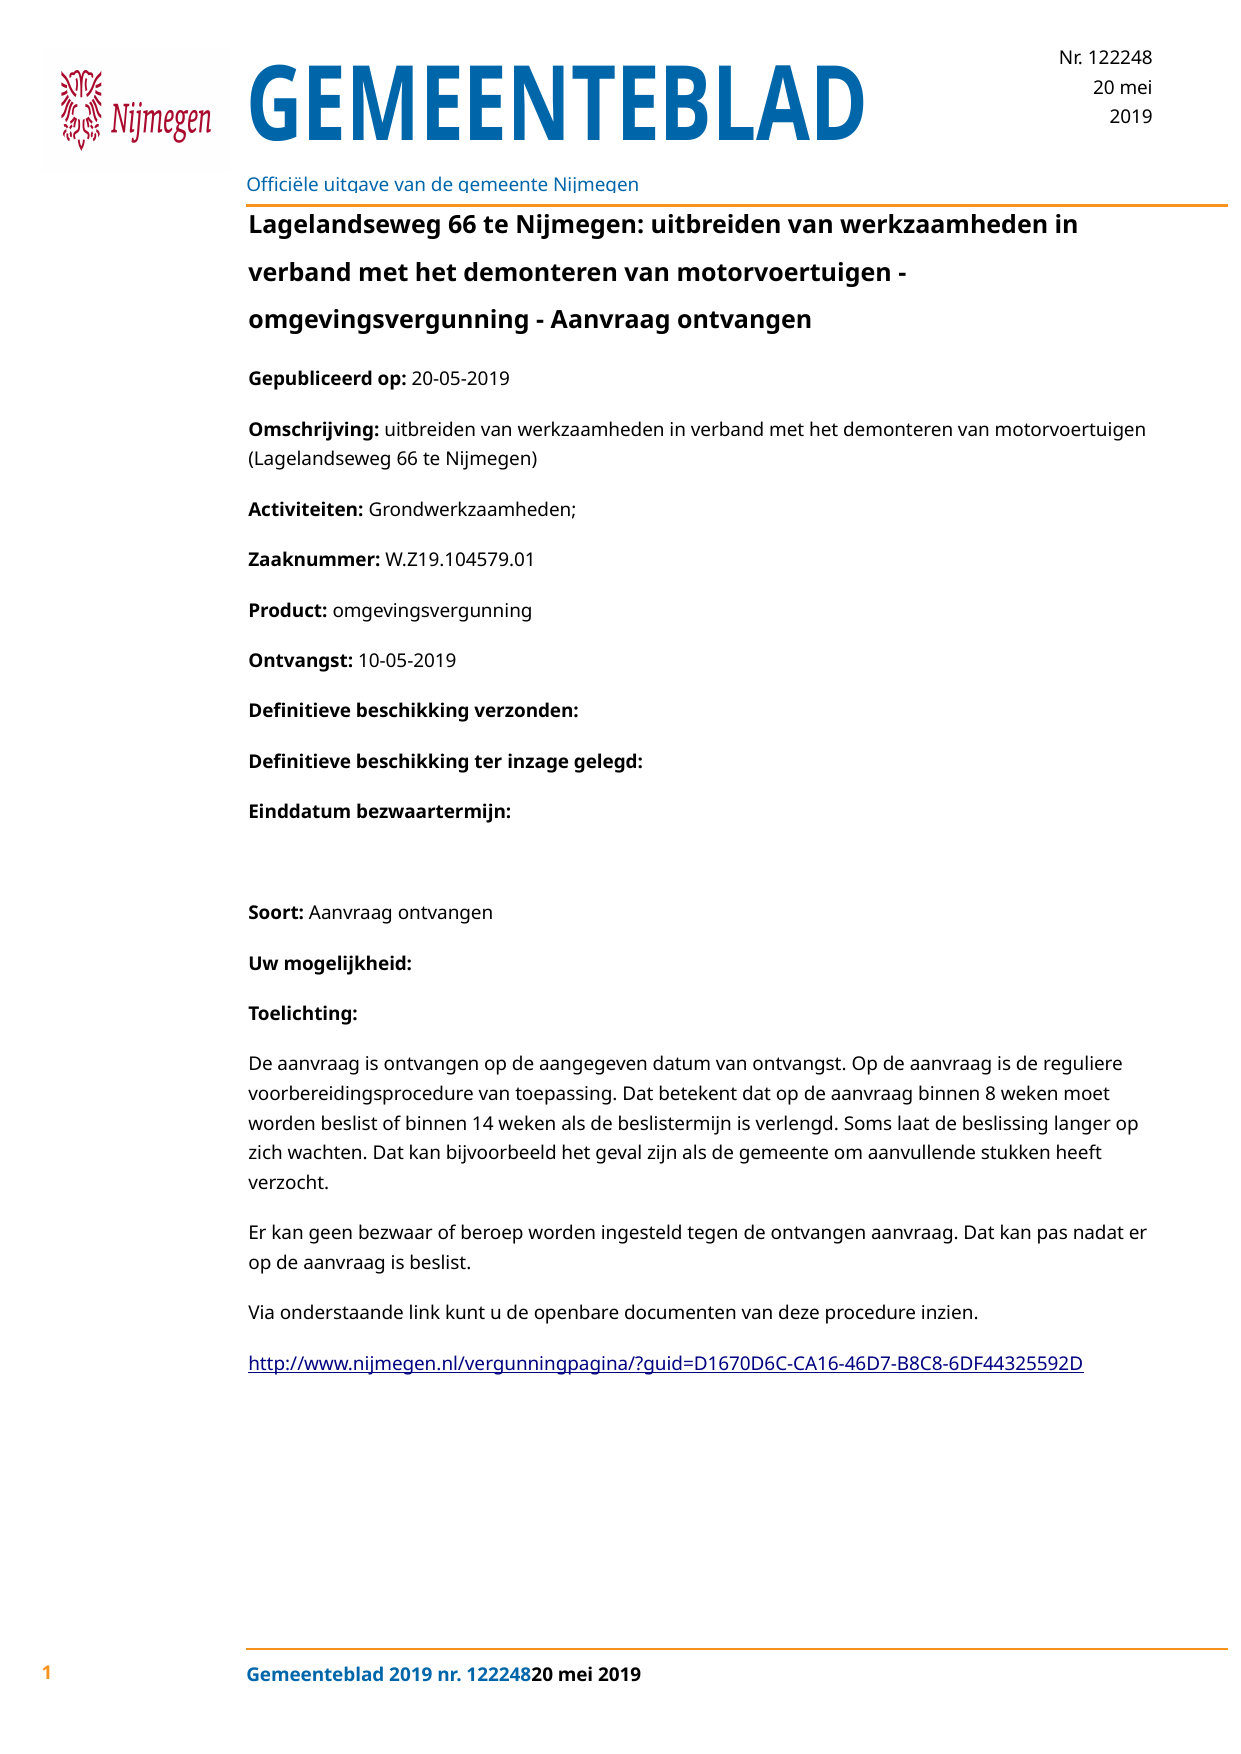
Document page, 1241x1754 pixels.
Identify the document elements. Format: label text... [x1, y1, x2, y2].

text Product: omgevingsvergunning [248, 597, 1152, 622]
text Zaaknummer: W.Z19.104579.01 [248, 546, 1152, 572]
text Definitieve beschikking verzonden: [248, 698, 1152, 723]
text Gepubliceerd op: 20-05-2019 [248, 366, 1152, 391]
text Ontvangst: 10-05-2019 [248, 647, 1152, 673]
text Uw mogelijkheid: [248, 950, 1152, 975]
text Einddatum bezwaartermijn: [248, 798, 1152, 824]
text De aanvraag is ontvangen op de aangegeven datum van ontvangst. Op de aanvraag is de reguliere voorbereidingsprocedure van toepassing. Dat betekent dat op de aanvraag binnen 8 weken moet worden beslist of binnen 14 weken als de beslistermijn is verlengd. Soms laat de beslissing langer op zich wachten. Dat kan bijvoorbeeld het geval zijn als de gemeente om aanvullende stukken heeft verzocht. [248, 1051, 1152, 1194]
text Lagelandseweg 66 te Nijmegen: uitbreiden van werkzaamheden in verband met het demonteren van motorvoertuigen - omgevingsvergunning - Aanvraag ontvangen [248, 207, 1152, 336]
text Toelichting: [248, 1000, 1152, 1026]
text Er kan geen bezwaar of beroep worden ingesteld tegen de ontvangen aanvraag. Dat kan pas nadat er op de aanvraag is beslist. [248, 1219, 1152, 1274]
text http://www.nijmegen.nl/vergunningpagina/?guid=D1670D6C-CA16-46D7-B8C8-6DF44325592D [248, 1350, 1152, 1375]
text Activiteiten: Grondwerkzaamheden; [248, 496, 1152, 522]
text Soort: Aanvraag ontvangen [248, 899, 1152, 925]
text Omschrijving: uitbreiden van werkzaamheden in verband met het demonteren van motorvoertuigen (Lagelandseweg 66 te Nijmegen) [248, 416, 1152, 471]
picture [41, 47, 231, 172]
text Via onderstaande link kunt u de openbare documenten van deze procedure inzien. [248, 1299, 1152, 1325]
text Definitieve beschikking ter inzage gelegd: [248, 748, 1152, 774]
